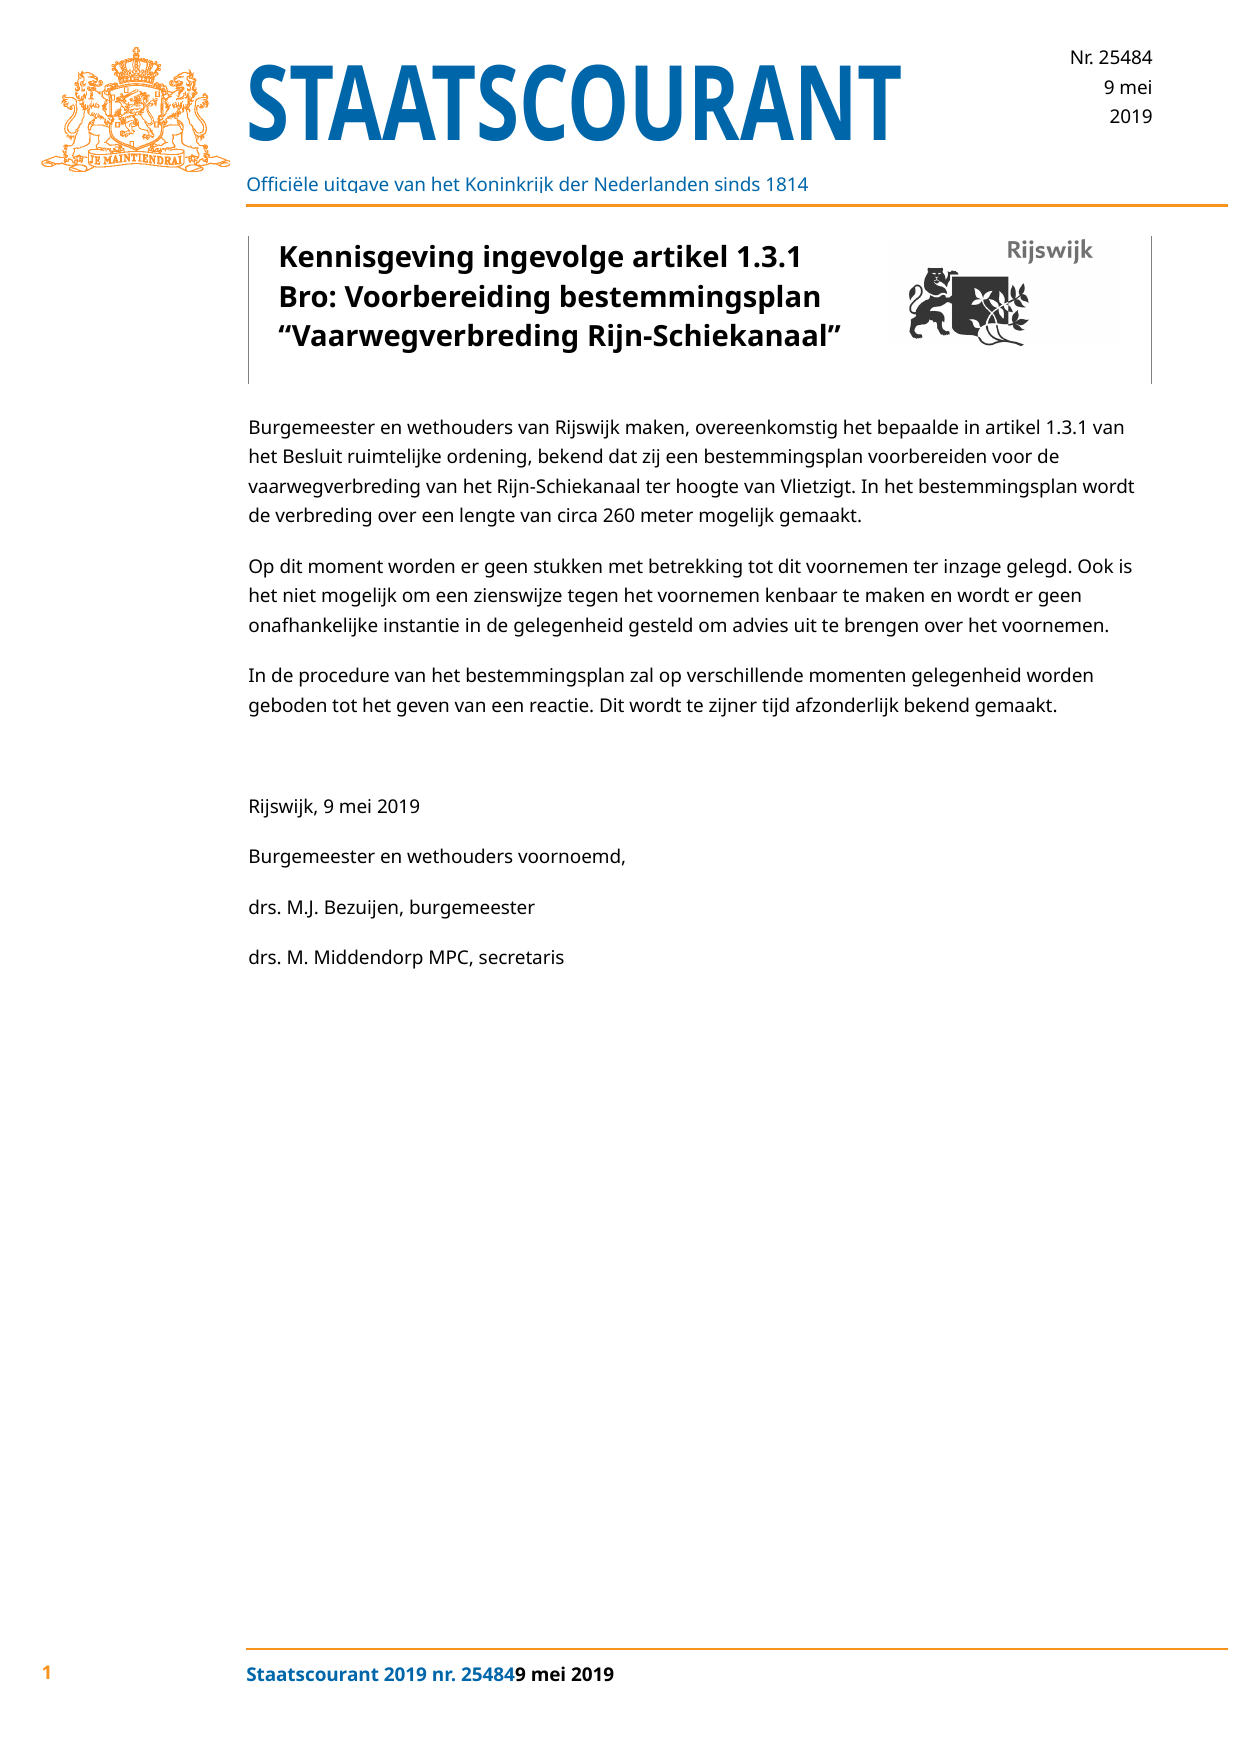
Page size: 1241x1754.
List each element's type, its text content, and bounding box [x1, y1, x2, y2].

table_header Kennisgeving ingevolge artikel 1.3.1 Bro: Voorbereiding bestemmingsplan “Vaarwegverbreding Rijn-Schiekanaal” [249, 236, 850, 384]
picture [882, 236, 1119, 348]
text In de procedure van het bestemmingsplan zal op verschillende momenten gelegenheid worden geboden tot het geven van een reactie. Dit wordt te zijner tijd afzonderlijk bekend gemaakt. [248, 663, 1152, 718]
text drs. M.J. Bezuijen, burgemeester [248, 894, 1152, 920]
picture [41, 47, 231, 172]
text Op dit moment worden er geen stukken met betrekking tot dit voornemen ter inzage gelegd. Ook is het niet mogelijk om een zienswijze tegen het voornemen kenbaar te maken en wordt er geen onafhankelijke instantie in de gelegenheid gesteld om advies uit te brengen over het voornemen. [248, 553, 1152, 638]
text Burgemeester en wethouders voornoemd, [248, 843, 1152, 869]
text Rijswijk, 9 mei 2019 [248, 793, 1152, 819]
text drs. M. Middendorp MPC, secretaris [248, 944, 1152, 970]
text Burgemeester en wethouders van Rijswijk maken, overeenkomstig het bepaalde in artikel 1.3.1 van het Besluit ruimtelijke ordening, bekend dat zij een bestemmingsplan voorbereiden voor de vaarwegverbreding van het Rijn-Schiekanaal ter hoogte van Vlietzigt. In het bestemmingsplan wordt de verbreding over een lengte van circa 260 meter mogelijk gemaakt. [248, 414, 1152, 528]
table_header [850, 236, 1151, 384]
